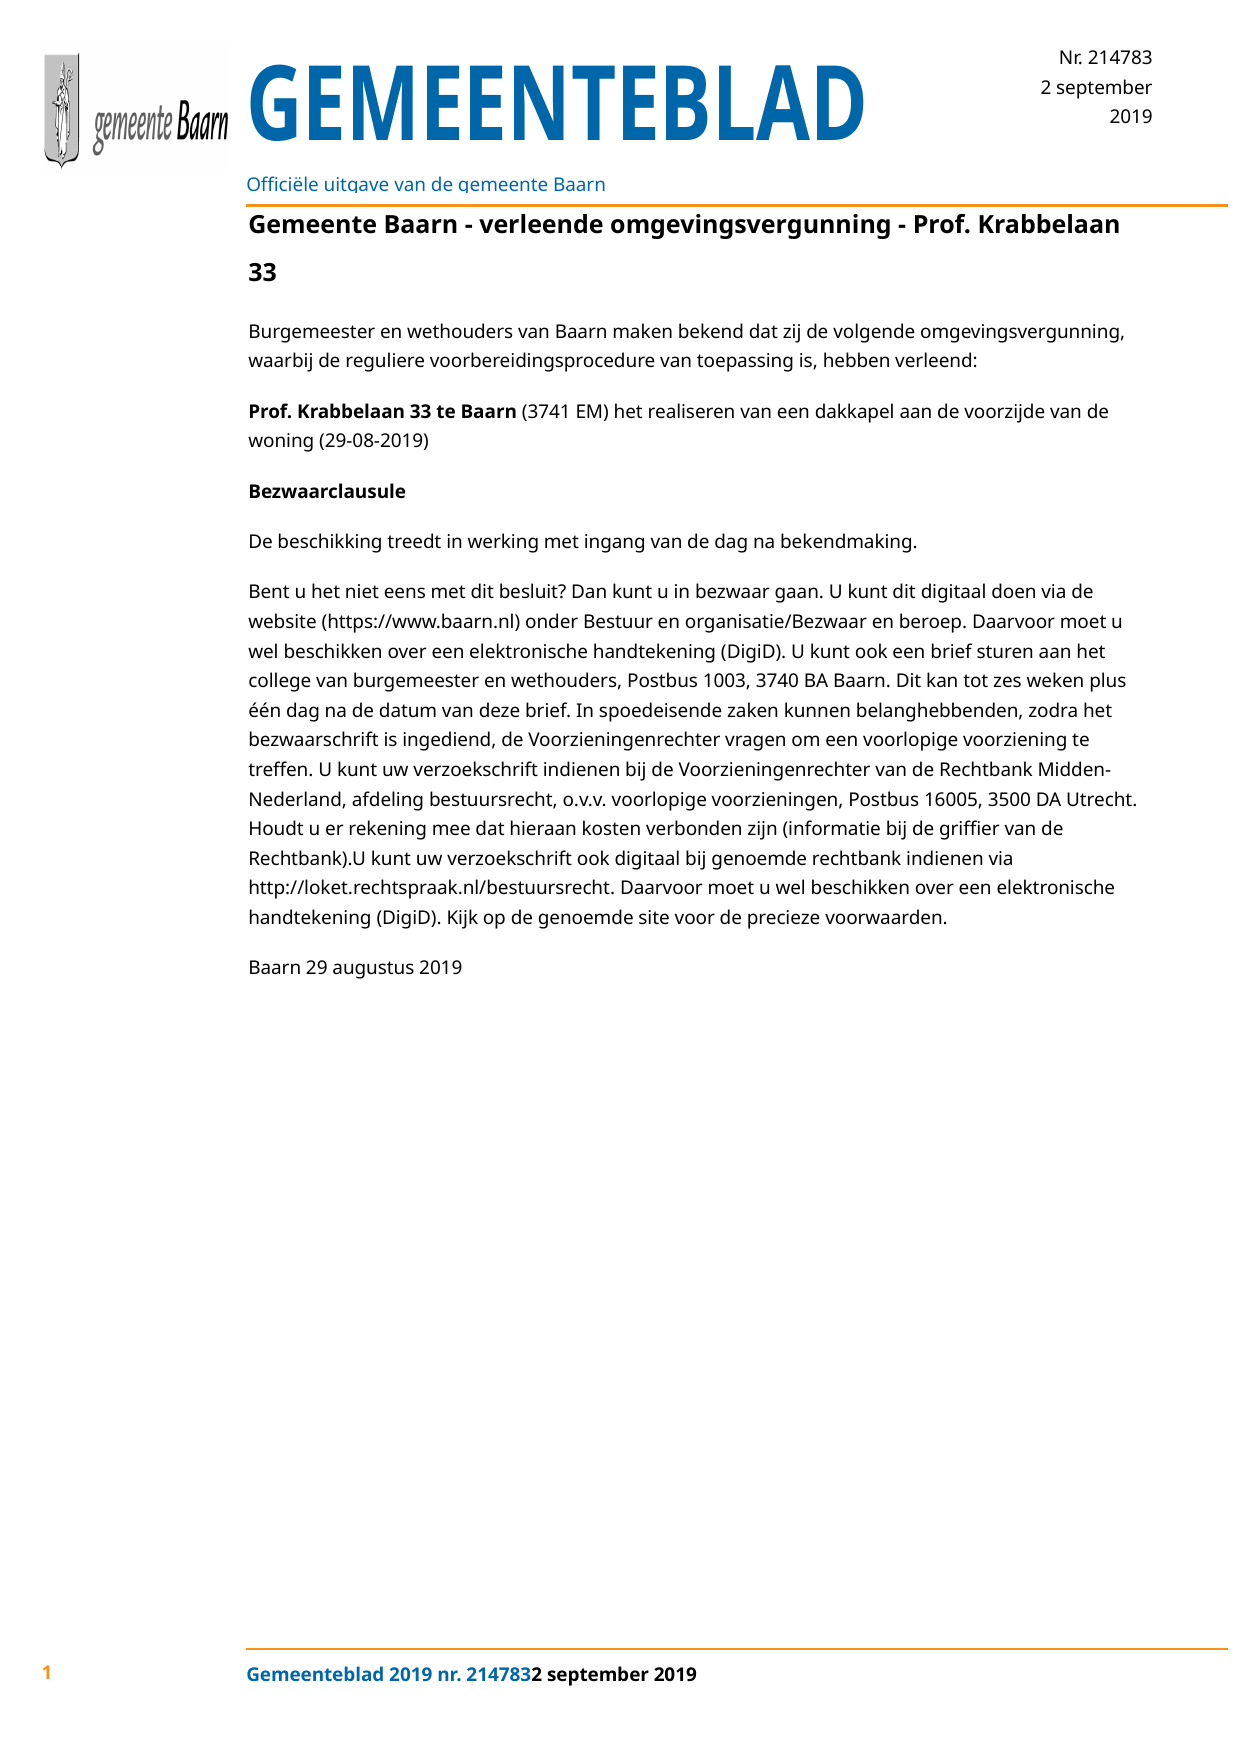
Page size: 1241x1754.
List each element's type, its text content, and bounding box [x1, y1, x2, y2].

text Bent u het niet eens met dit besluit? Dan kunt u in bezwaar gaan. U kunt dit digitaal doen via de website (https://www.baarn.nl) onder Bestuur en organisatie/Bezwaar en beroep. Daarvoor moet u wel beschikken over een elektronische handtekening (DigiD). U kunt ook een brief sturen aan het college van burgemeester en wethouders, Postbus 1003, 3740 BA Baarn. Dit kan tot zes weken plus één dag na de datum van deze brief. In spoedeisende zaken kunnen belanghebbenden, zodra het bezwaarschrift is ingediend, de Voorzieningenrechter vragen om een voorlopige voorziening te treffen. U kunt uw verzoekschrift indienen bij de Voorzieningenrechter van de Rechtbank Midden-Nederland, afdeling bestuursrecht, o.v.v. voorlopige voorzieningen, Postbus 16005, 3500 DA Utrecht. Houdt u er rekening mee dat hieraan kosten verbonden zijn (informatie bij de griffier van de Rechtbank).U kunt uw verzoekschrift ook digitaal bij genoemde rechtbank indienen via http://loket.rechtspraak.nl/bestuursrecht. Daarvoor moet u wel beschikken over een elektronische handtekening (DigiD). Kijk op de genoemde site voor de precieze voorwaarden. [248, 579, 1152, 930]
text Bezwaarclausule [248, 478, 1152, 504]
text Gemeente Baarn - verleende omgevingsvergunning - Prof. Krabbelaan 33 [248, 207, 1152, 288]
text Baarn 29 augustus 2019 [248, 954, 1152, 980]
text Burgemeester en wethouders van Baarn maken bekend dat zij de volgende omgevingsvergunning, waarbij de reguliere voorbereidingsprocedure van toepassing is, hebben verleend: [248, 318, 1152, 373]
text Prof. Krabbelaan 33 te Baarn (3741 EM) het realiseren van een dakkapel aan de voorzijde van de woning (29-08-2019) [248, 398, 1152, 453]
picture [41, 47, 231, 172]
text De beschikking treedt in werking met ingang van de dag na bekendmaking. [248, 528, 1152, 554]
